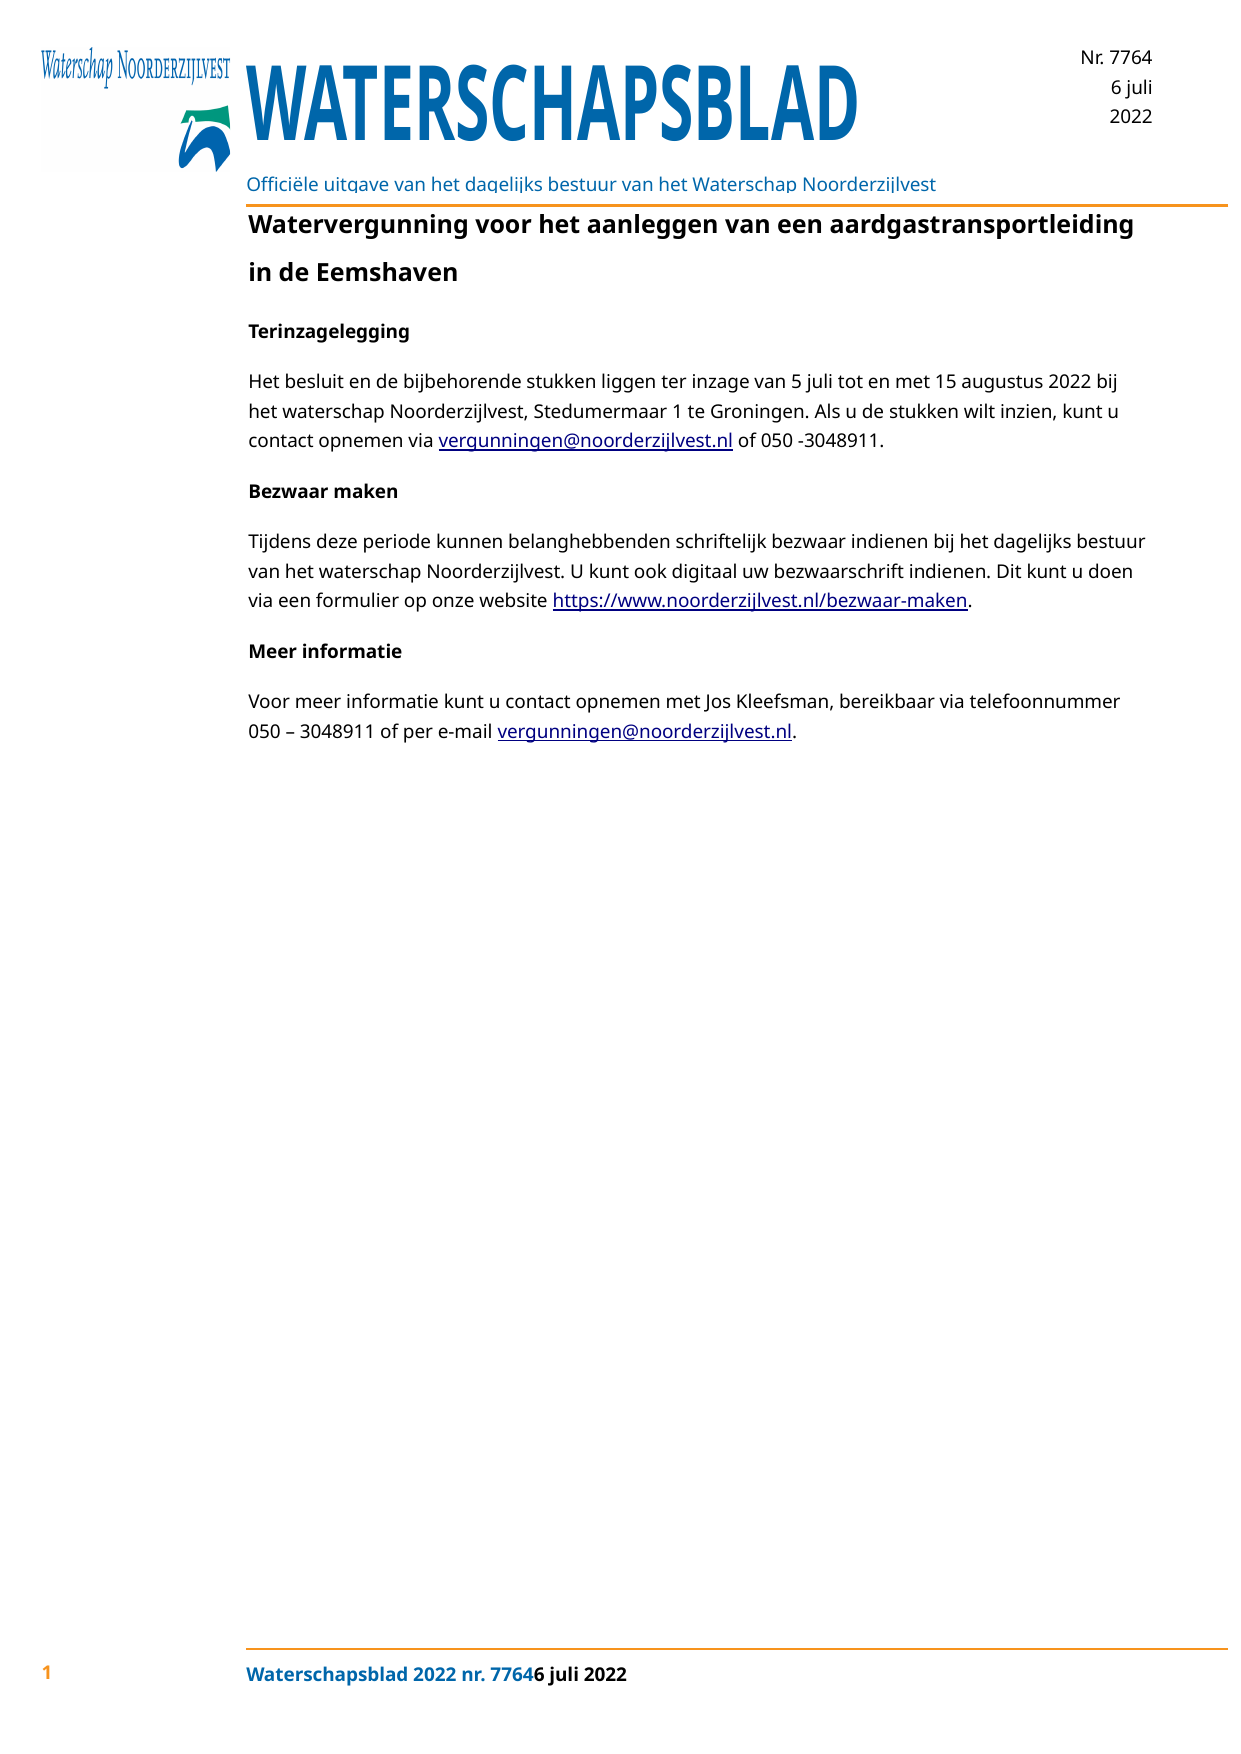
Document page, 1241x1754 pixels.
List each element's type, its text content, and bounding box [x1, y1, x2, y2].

text Voor meer informatie kunt u contact opnemen met Jos Kleefsman, bereikbaar via telefoonnummer 050 – 3048911 of per e-mail vergunningen@noorderzijlvest.nl. [248, 688, 1152, 744]
text Meer informatie [248, 638, 1152, 664]
text Terinzagelegging [248, 318, 1152, 344]
text Tijdens deze periode kunnen belanghebbenden schriftelijk bezwaar indienen bij het dagelijks bestuur van het waterschap Noorderzijlvest. U kunt ook digitaal uw bezwaarschrift indienen. Dit kunt u doen via een formulier op onze website https://www.noorderzijlvest.nl/bezwaar-maken. [248, 528, 1152, 613]
picture [41, 47, 231, 172]
text Bezwaar maken [248, 478, 1152, 504]
text Het besluit en de bijbehorende stukken liggen ter inzage van 5 juli tot en met 15 augustus 2022 bij het waterschap Noorderzijlvest, Stedumermaar 1 te Groningen. Als u de stukken wilt inzien, kunt u contact opnemen via vergunningen@noorderzijlvest.nl of 050 -3048911. [248, 368, 1152, 453]
text Watervergunning voor het aanleggen van een aardgastransportleiding in de Eemshaven [248, 207, 1152, 288]
